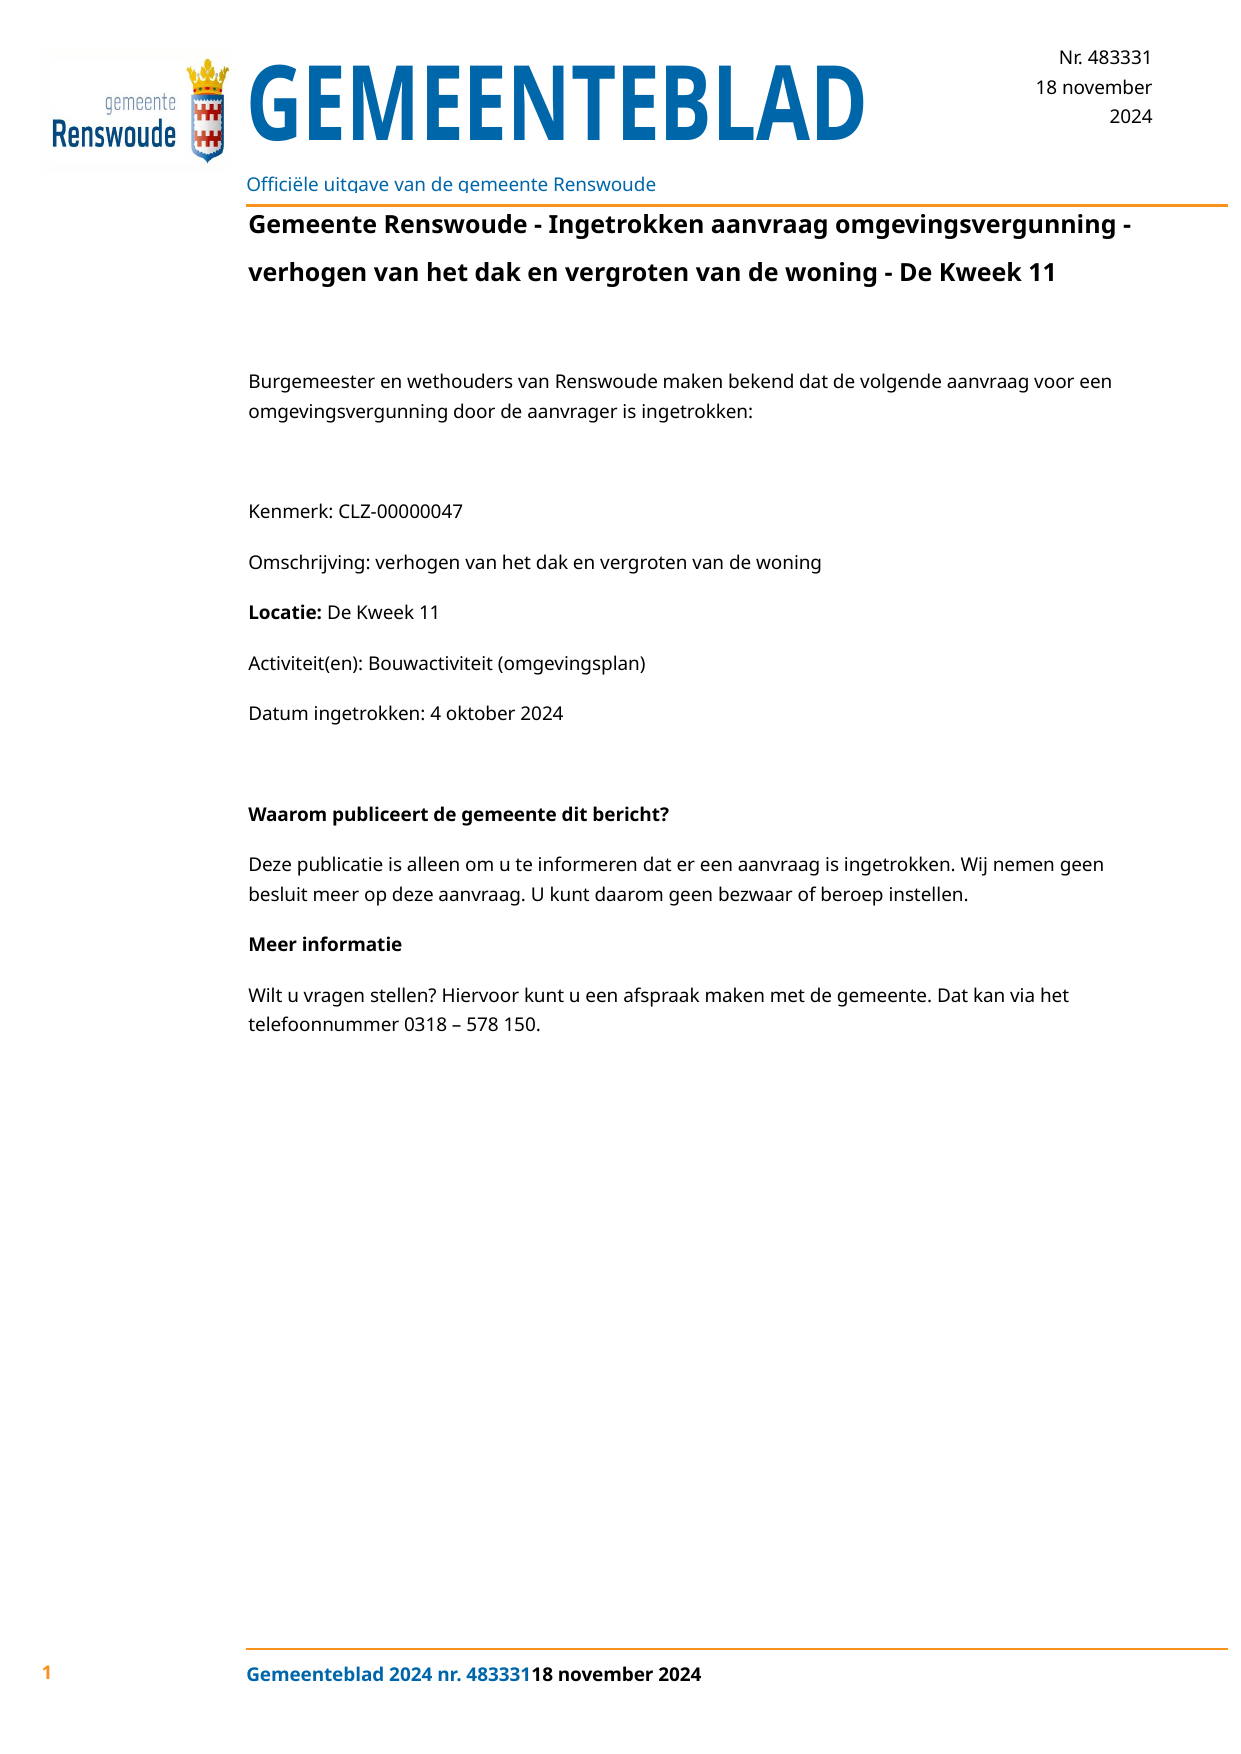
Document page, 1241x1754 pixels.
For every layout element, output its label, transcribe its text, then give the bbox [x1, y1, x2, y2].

text Omschrijving: verhogen van het dak en vergroten van de woning [248, 549, 1152, 575]
text Deze publicatie is alleen om u te informeren dat er een aanvraag is ingetrokken. Wij nemen geen besluit meer op deze aanvraag. U kunt daarom geen bezwaar of beroep instellen. [248, 852, 1152, 907]
text Wilt u vragen stellen? Hiervoor kunt u een afspraak maken met de gemeente. Dat kan via het telefoonnummer 0318 – 578 150. [248, 982, 1152, 1037]
text Burgemeester en wethouders van Renswoude maken bekend dat de volgende aanvraag voor een omgevingsvergunning door de aanvrager is ingetrokken: [248, 368, 1152, 424]
text Kenmerk: CLZ-00000047 [248, 499, 1152, 524]
text Meer informatie [248, 932, 1152, 957]
text Gemeente Renswoude - Ingetrokken aanvraag omgevingsvergunning - verhogen van het dak en vergroten van de woning - De Kweek 11 [248, 207, 1152, 288]
text Waarom publiceert de gemeente dit bericht? [248, 801, 1152, 827]
text Datum ingetrokken: 4 oktober 2024 [248, 700, 1152, 726]
picture [41, 47, 231, 172]
text Activiteit(en): Bouwactiviteit (omgevingsplan) [248, 650, 1152, 676]
text Locatie: De Kweek 11 [248, 599, 1152, 625]
